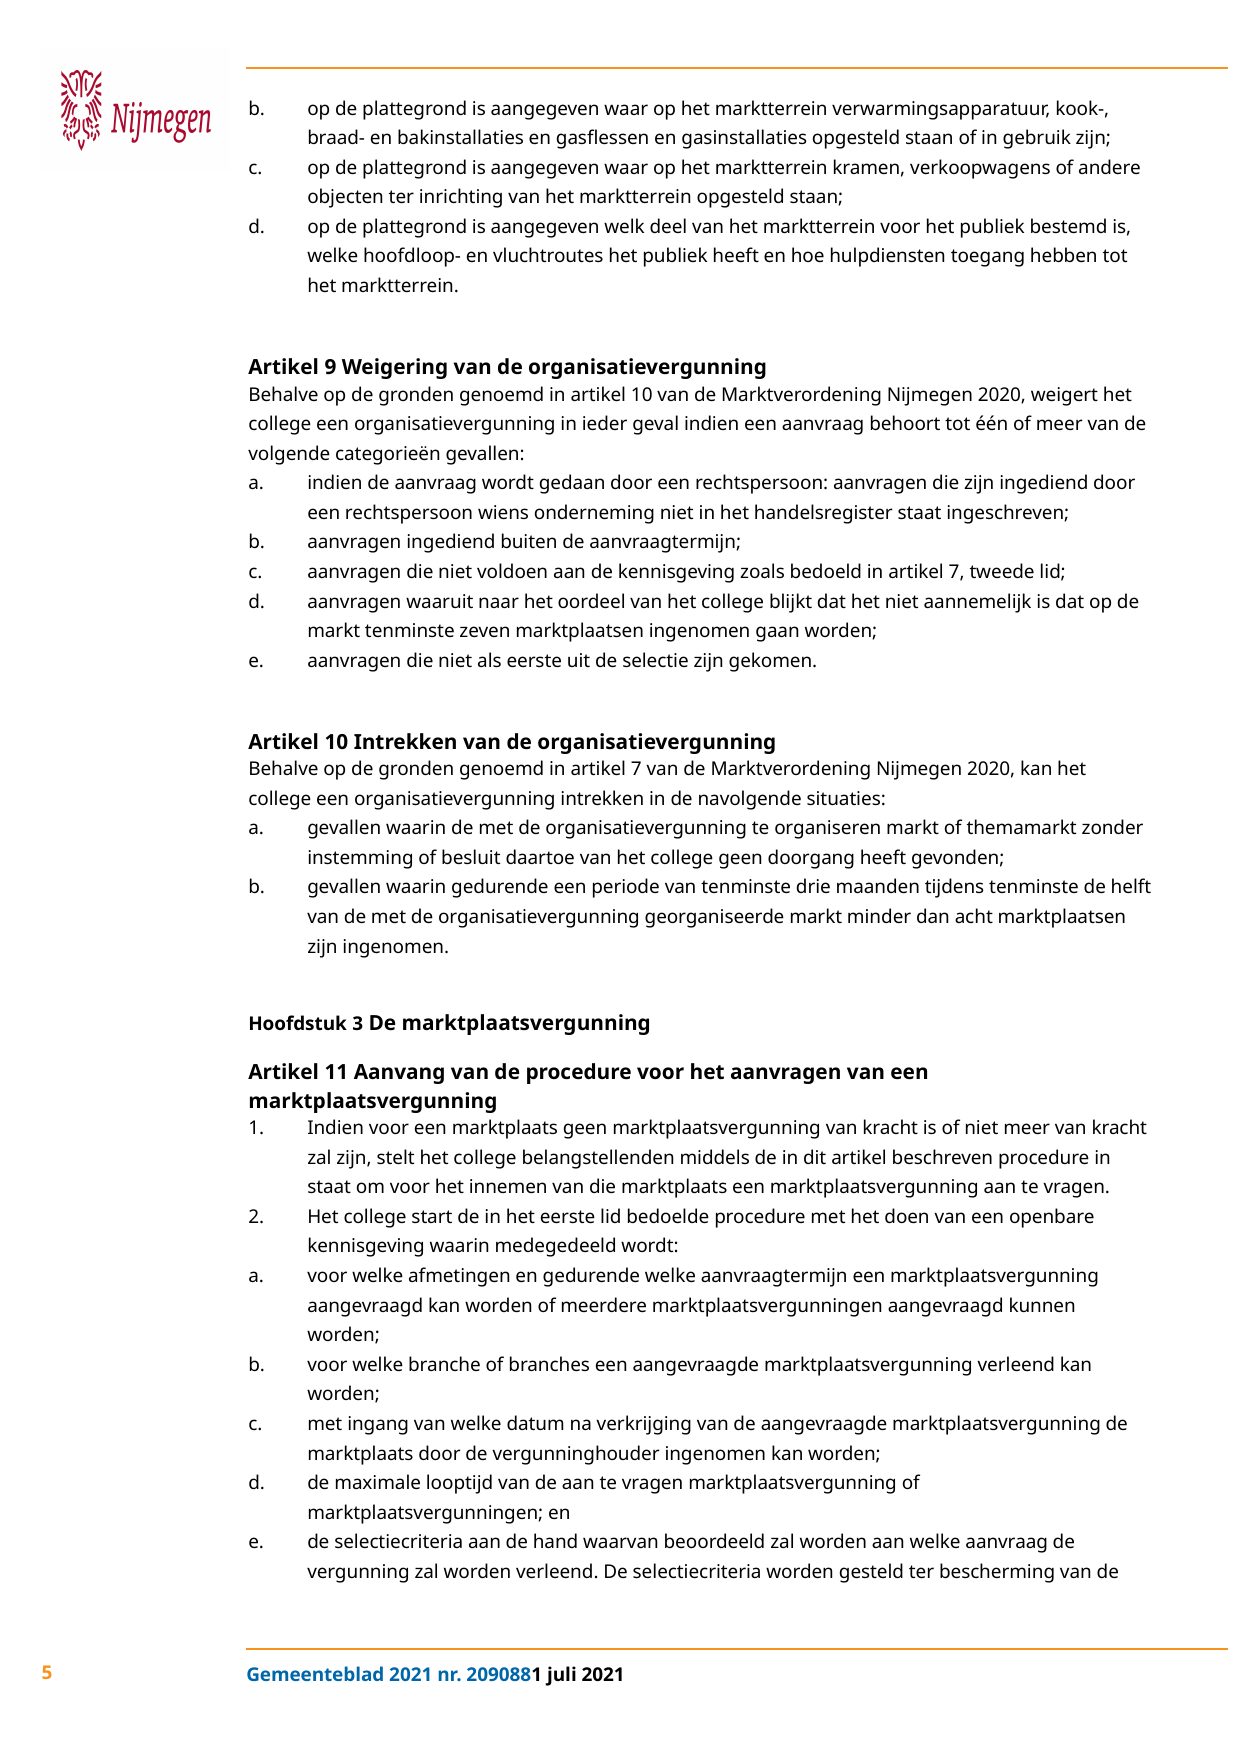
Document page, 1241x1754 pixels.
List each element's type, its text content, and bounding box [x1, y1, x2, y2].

list aanvragen die niet voldoen aan de kennisgeving zoals bedoeld in artikel 7, tweede lid; [248, 558, 1152, 584]
list gevallen waarin gedurende een periode van tenminste drie maanden tijdens tenminste de helft van de met de organisatievergunning georganiseerde markt minder dan acht marktplaatsen zijn ingenomen. [248, 874, 1152, 959]
list aanvragen ingediend buiten de aanvraagtermijn; [248, 529, 1152, 554]
picture [41, 47, 231, 172]
text Artikel 9 Weigering van de organisatievergunning [248, 352, 1152, 381]
list Indien voor een marktplaats geen marktplaatsvergunning van kracht is of niet meer van kracht zal zijn, stelt het college belangstellenden middels de in dit artikel beschreven procedure in staat om voor het innemen van die marktplaats een marktplaatsvergunning aan te vragen. [248, 1114, 1152, 1199]
list de selectiecriteria aan de hand waarvan beoordeeld zal worden aan welke aanvraag de vergunning zal worden verleend. De selectiecriteria worden gesteld ter bescherming van de [248, 1528, 1152, 1584]
text Hoofdstuk 3 De marktplaatsvergunning [248, 1008, 1152, 1037]
list voor welke branche of branches een aangevraagde marktplaatsvergunning verleend kan worden; [248, 1351, 1152, 1406]
text Behalve op de gronden genoemd in artikel 10 van de Marktverordening Nijmegen 2020, weigert het college een organisatievergunning in ieder geval indien een aanvraag behoort tot één of meer van de volgende categorieën gevallen: [248, 381, 1152, 466]
text Artikel 11 Aanvang van de procedure voor het aanvragen van een marktplaatsvergunning [248, 1057, 1152, 1114]
list aanvragen waaruit naar het oordeel van het college blijkt dat het niet aannemelijk is dat op de markt tenminste zeven marktplaatsen ingenomen gaan worden; [248, 588, 1152, 643]
list aanvragen die niet als eerste uit de selectie zijn gekomen. [248, 647, 1152, 673]
list met ingang van welke datum na verkrijging van de aangevraagde marktplaatsvergunning de marktplaats door de vergunninghouder ingenomen kan worden; [248, 1410, 1152, 1465]
list Het college start de in het eerste lid bedoelde procedure met het doen van een openbare kennisgeving waarin medegedeeld wordt: [248, 1203, 1152, 1258]
list indien de aanvraag wordt gedaan door een rechtspersoon: aanvragen die zijn ingediend door een rechtspersoon wiens onderneming niet in het handelsregister staat ingeschreven; [248, 469, 1152, 525]
list op de plattegrond is aangegeven waar op het marktterrein kramen, verkoopwagens of andere objecten ter inrichting van het marktterrein opgesteld staan; [248, 154, 1152, 209]
list voor welke afmetingen en gedurende welke aanvraagtermijn een marktplaatsvergunning aangevraagd kan worden of meerdere marktplaatsvergunningen aangevraagd kunnen worden; [248, 1262, 1152, 1347]
list de maximale looptijd van de aan te vragen marktplaatsvergunning of marktplaatsvergunningen; en [248, 1469, 1152, 1524]
text Artikel 10 Intrekken van de organisatievergunning [248, 727, 1152, 755]
text Behalve op de gronden genoemd in artikel 7 van de Marktverordening Nijmegen 2020, kan het college een organisatievergunning intrekken in de navolgende situaties: [248, 755, 1152, 811]
list op de plattegrond is aangegeven waar op het marktterrein verwarmingsapparatuur, kook-, braad- en bakinstallaties en gasflessen en gasinstallaties opgesteld staan of in gebruik zijn; [248, 95, 1152, 150]
list gevallen waarin de met de organisatievergunning te organiseren markt of themamarkt zonder instemming of besluit daartoe van het college geen doorgang heeft gevonden; [248, 814, 1152, 870]
list op de plattegrond is aangegeven welk deel van het marktterrein voor het publiek bestemd is, welke hoofdloop- en vluchtroutes het publiek heeft en hoe hulpdiensten toegang hebben tot het marktterrein. [248, 213, 1152, 298]
